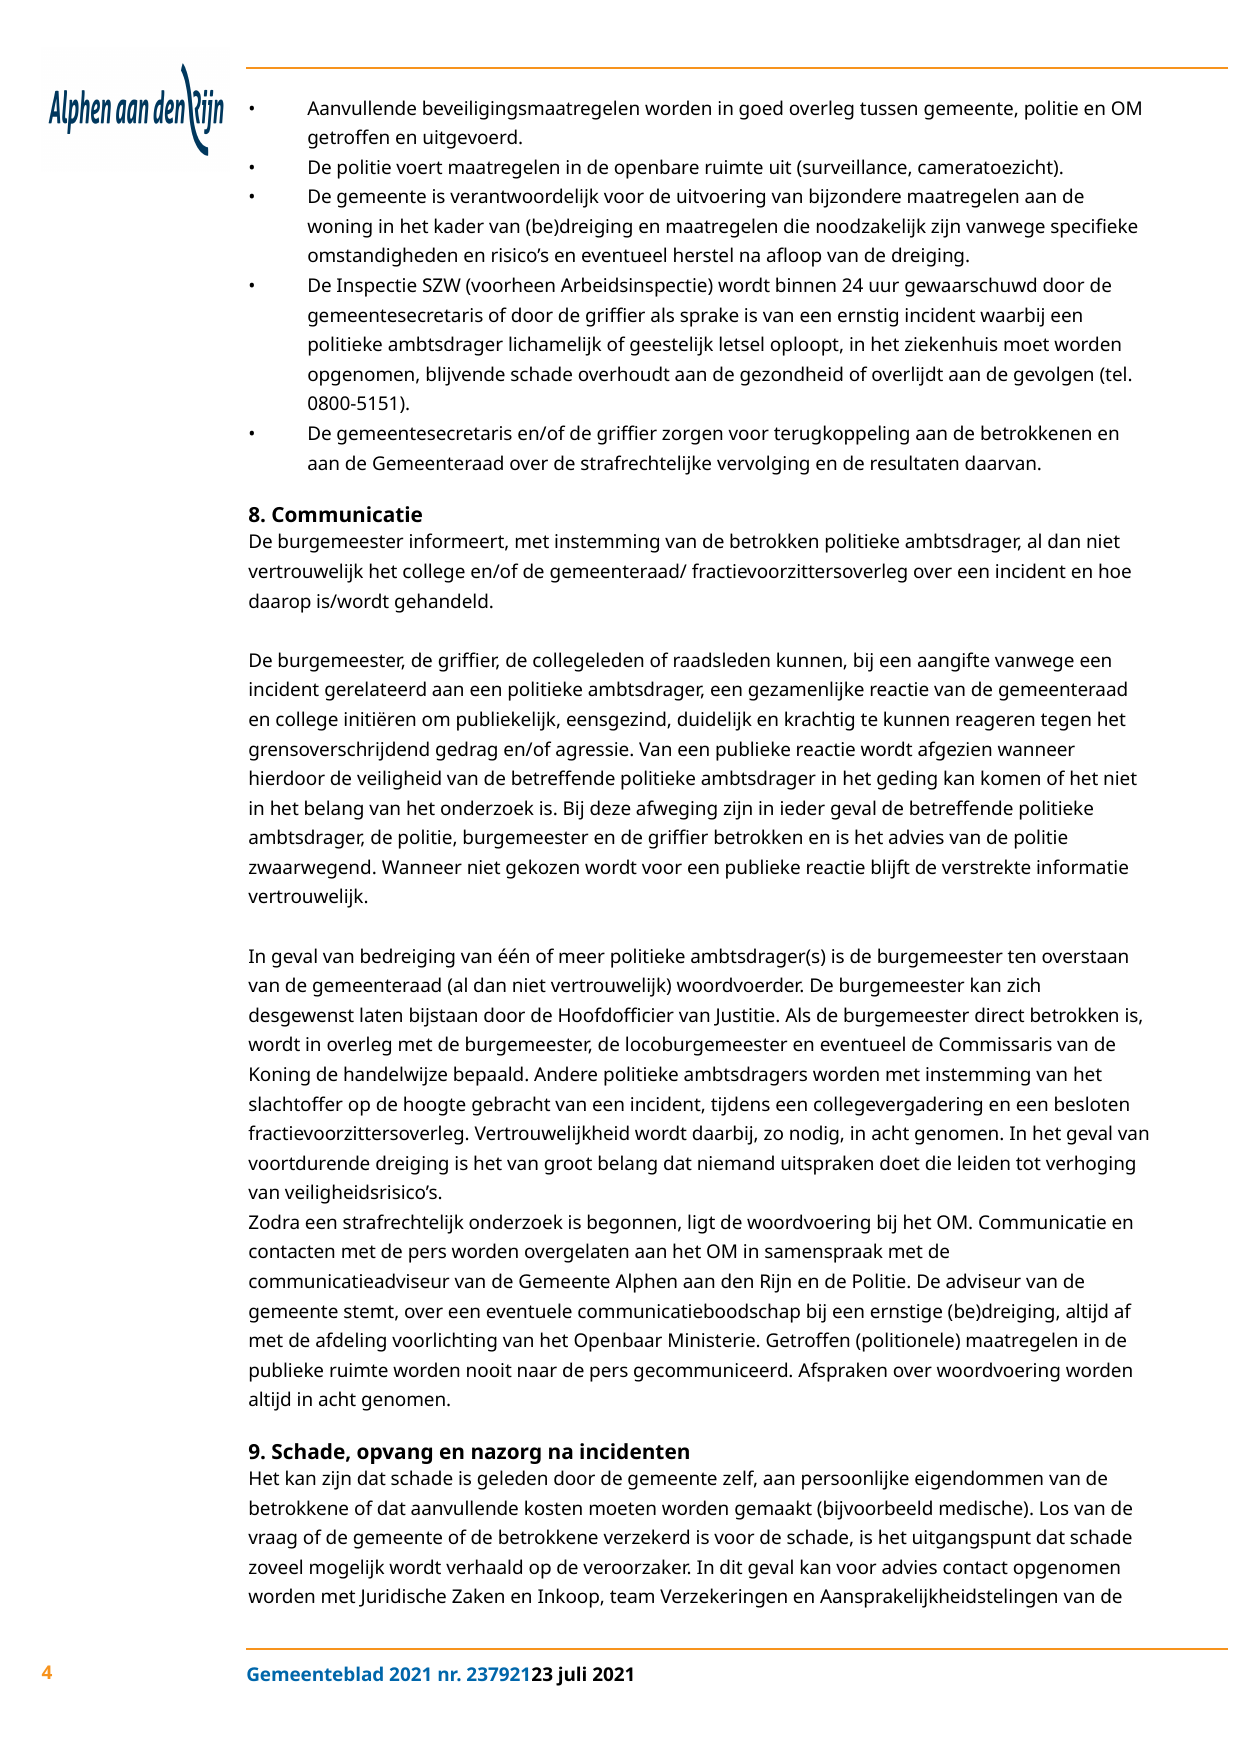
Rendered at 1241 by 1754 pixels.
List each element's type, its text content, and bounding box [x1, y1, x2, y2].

text 9. Schade, opvang en nazorg na incidenten [248, 1437, 1152, 1465]
list De politie voert maatregelen in de openbare ruimte uit (surveillance, cameratoezicht). [248, 154, 1152, 180]
picture [41, 47, 231, 172]
text 8. Communicatie [248, 500, 1152, 529]
text Het kan zijn dat schade is geleden door de gemeente zelf, aan persoonlijke eigendommen van de betrokkene of dat aanvullende kosten moeten worden gemaakt (bijvoorbeeld medische). Los van de vraag of de gemeente of de betrokkene verzekerd is voor de schade, is het uitgangspunt dat schade zoveel mogelijk wordt verhaald op de veroorzaker. In dit geval kan voor advies contact opgenomen worden met Juridische Zaken en Inkoop, team Verzekeringen en Aansprakelijkheidstelingen van de [248, 1465, 1152, 1609]
text De burgemeester informeert, met instemming van de betrokken politieke ambtsdrager, al dan niet vertrouwelijk het college en/of de gemeenteraad/ fractievoorzittersoverleg over een incident en hoe daarop is/wordt gehandeld. [248, 529, 1152, 613]
list De gemeentesecretaris en/of de griffier zorgen voor terugkoppeling aan de betrokkenen en aan de Gemeenteraad over de strafrechtelijke vervolging en de resultaten daarvan. [248, 420, 1152, 476]
list De Inspectie SZW (voorheen Arbeidsinspectie) wordt binnen 24 uur gewaarschuwd door de gemeentesecretaris of door de griffier als sprake is van een ernstig incident waarbij een politieke ambtsdrager lichamelijk of geestelijk letsel oploopt, in het ziekenhuis moet worden opgenomen, blijvende schade overhoudt aan de gezondheid of overlijdt aan de gevolgen (tel. 0800-5151). [248, 272, 1152, 416]
text In geval van bedreiging van één of meer politieke ambtsdrager(s) is de burgemeester ten overstaan van de gemeenteraad (al dan niet vertrouwelijk) woordvoerder. De burgemeester kan zich desgewenst laten bijstaan door de Hoofdofficier van Justitie. Als de burgemeester direct betrokken is, wordt in overleg met de burgemeester, de locoburgemeester en eventueel de Commissaris van de Koning de handelwijze bepaald. Andere politieke ambtsdragers worden met instemming van het slachtoffer op de hoogte gebracht van een incident, tijdens een collegevergadering en een besloten fractievoorzittersoverleg. Vertrouwelijkheid wordt daarbij, zo nodig, in acht genomen. In het geval van voortdurende dreiging is het van groot belang dat niemand uitspraken doet die leiden tot verhoging van veiligheidsrisico’s. [248, 943, 1152, 1205]
text Zodra een strafrechtelijk onderzoek is begonnen, ligt de woordvoering bij het OM. Communicatie en contacten met de pers worden overgelaten aan het OM in samenspraak met de communicatieadviseur van de Gemeente Alphen aan den Rijn en de Politie. De adviseur van de gemeente stemt, over een eventuele communicatieboodschap bij een ernstige (be)dreiging, altijd af met de afdeling voorlichting van het Openbaar Ministerie. Getroffen (politionele) maatregelen in de publieke ruimte worden nooit naar de pers gecommuniceerd. Afspraken over woordvoering worden altijd in acht genomen. [248, 1209, 1152, 1412]
text De burgemeester, de griffier, de collegeleden of raadsleden kunnen, bij een aangifte vanwege een incident gerelateerd aan een politieke ambtsdrager, een gezamenlijke reactie van de gemeenteraad en college initiëren om publiekelijk, eensgezind, duidelijk en krachtig te kunnen reageren tegen het grensoverschrijdend gedrag en/of agressie. Van een publieke reactie wordt afgezien wanneer hierdoor de veiligheid van de betreffende politieke ambtsdrager in het geding kan komen of het niet in het belang van het onderzoek is. Bij deze afweging zijn in ieder geval de betreffende politieke ambtsdrager, de politie, burgemeester en de griffier betrokken en is het advies van de politie zwaarwegend. Wanneer niet gekozen wordt voor een publieke reactie blijft de verstrekte informatie vertrouwelijk. [248, 647, 1152, 909]
list De gemeente is verantwoordelijk voor de uitvoering van bijzondere maatregelen aan de woning in het kader van (be)dreiging en maatregelen die noodzakelijk zijn vanwege specifieke omstandigheden en risico’s en eventueel herstel na afloop van de dreiging. [248, 183, 1152, 268]
list Aanvullende beveiligingsmaatregelen worden in goed overleg tussen gemeente, politie en OM getroffen en uitgevoerd. [248, 95, 1152, 150]
